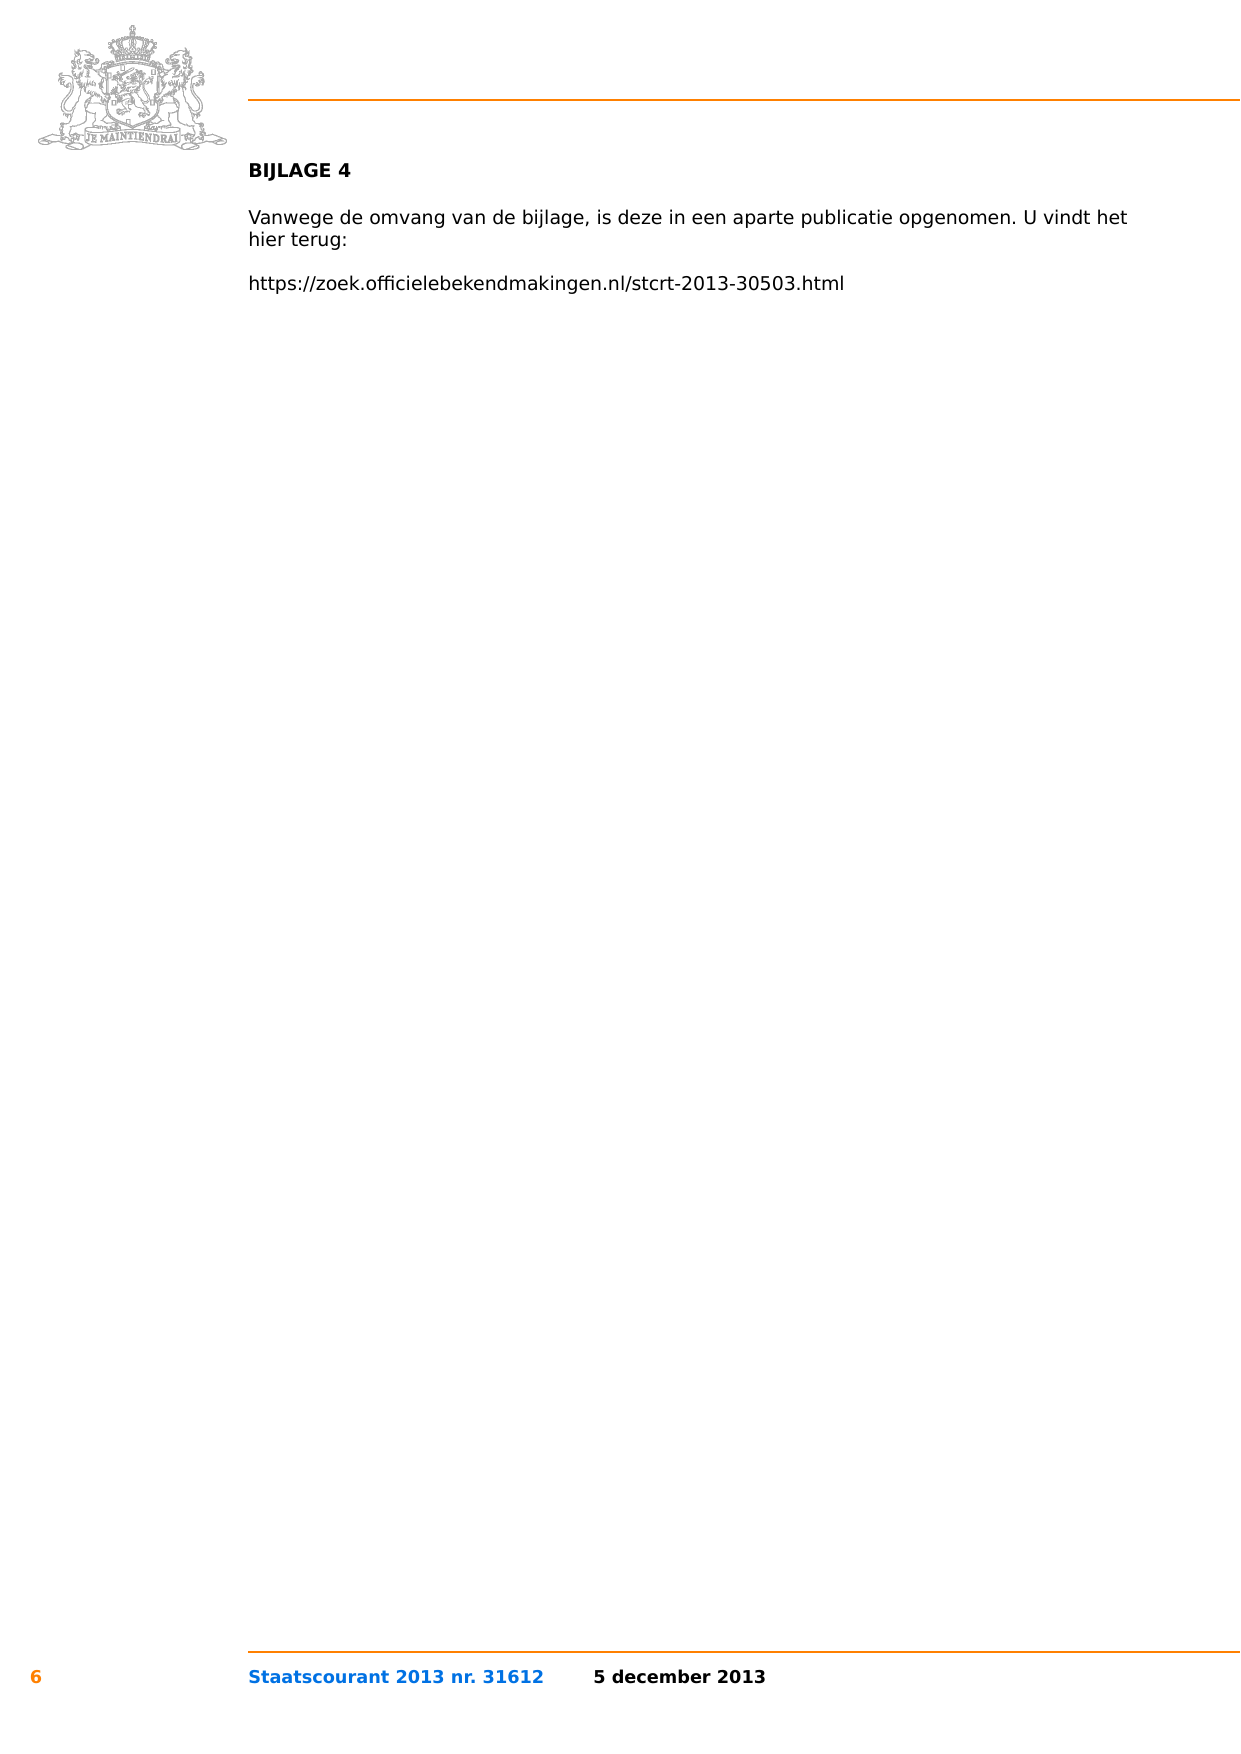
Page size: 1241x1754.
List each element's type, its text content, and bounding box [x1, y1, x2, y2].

picture [38, 25, 227, 150]
subtitle BIJLAGE 4 [248, 160, 1163, 182]
text https://zoek.officielebekendmakingen.nl/stcrt-2013-30503.html [248, 273, 1163, 295]
text Vanwege de omvang van de bijlage, is deze in een aparte publicatie opgenomen. U vindt het hier terug: [248, 207, 1163, 251]
